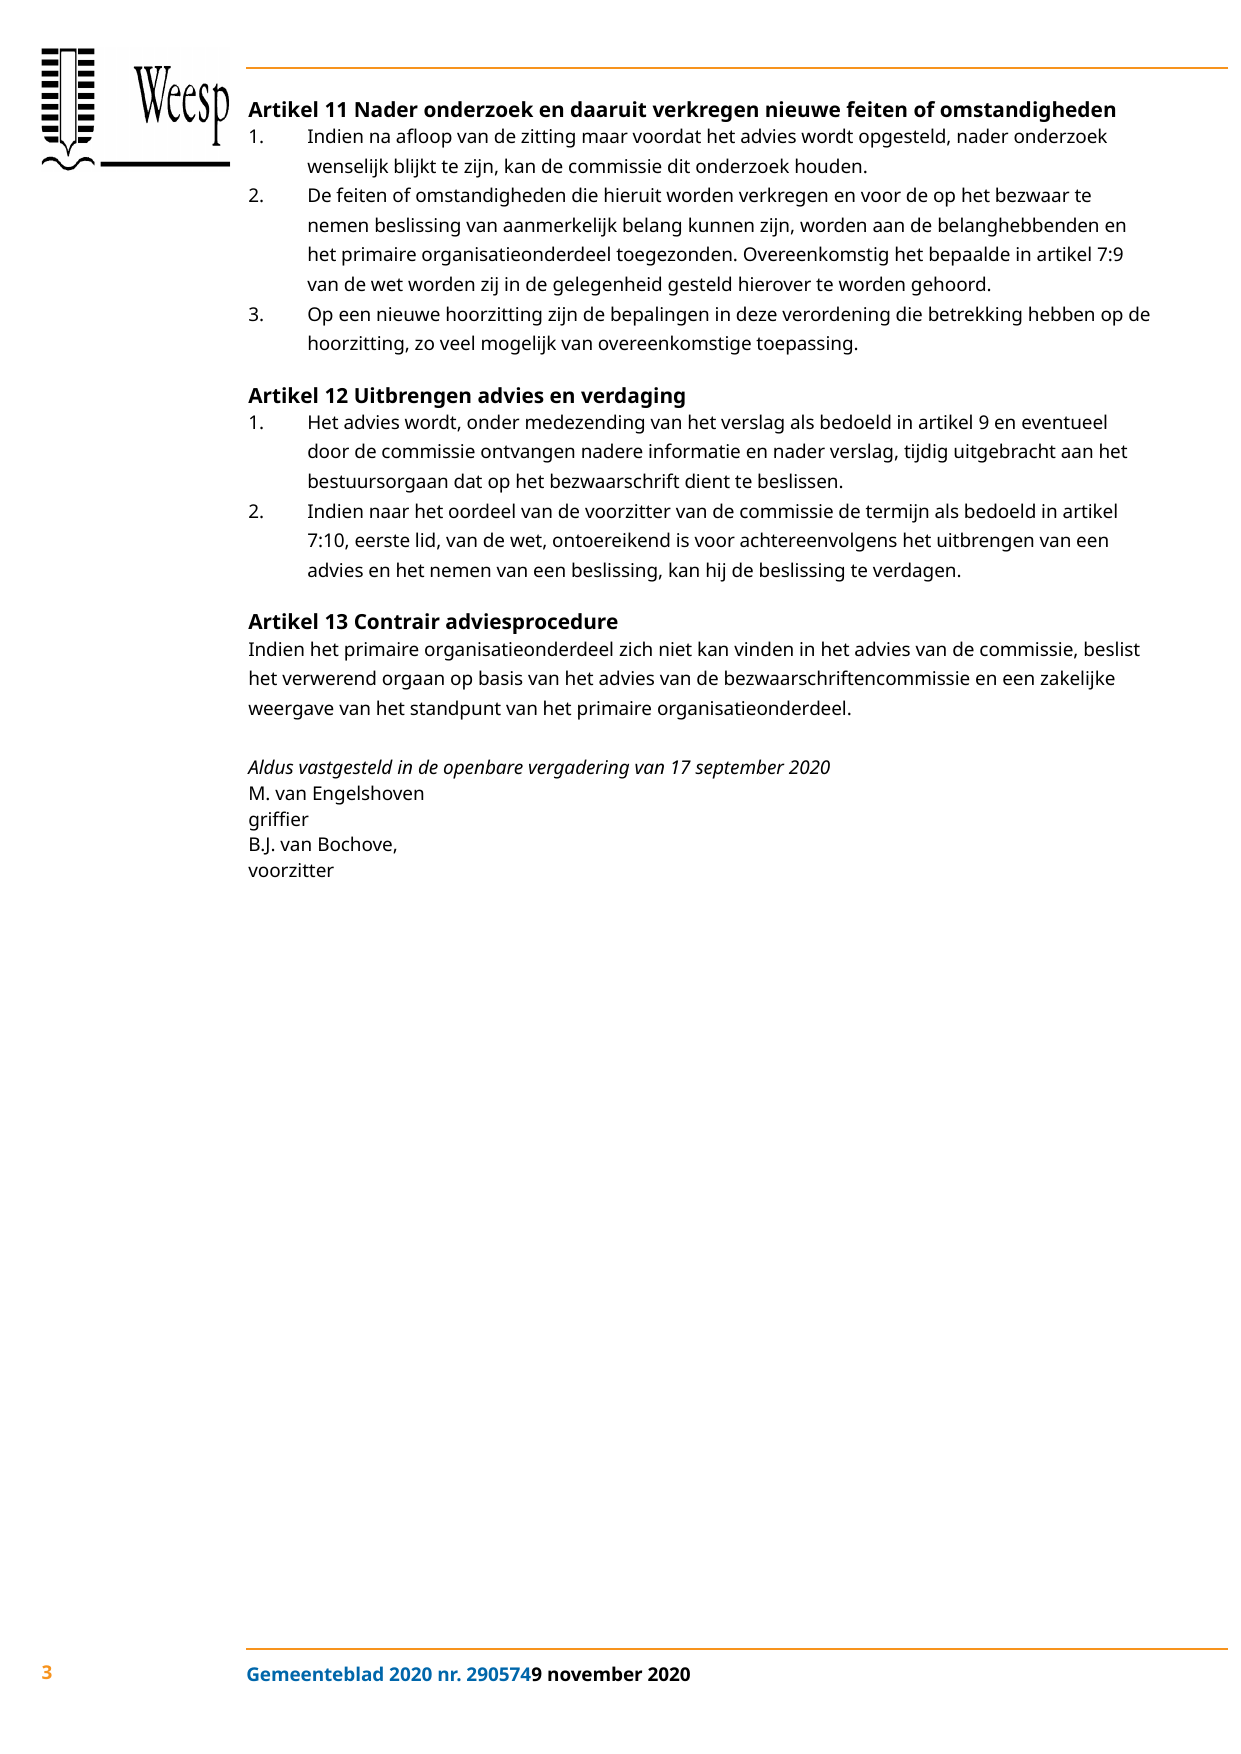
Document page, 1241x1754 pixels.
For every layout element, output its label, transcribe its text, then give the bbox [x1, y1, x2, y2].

text Aldus vastgesteld in de openbare vergadering van 17 september 2020 [248, 754, 1152, 780]
text Artikel 13 Contrair adviesprocedure [248, 607, 1152, 636]
list Indien na afloop van de zitting maar voordat het advies wordt opgesteld, nader onderzoek wenselijk blijkt te zijn, kan de commissie dit onderzoek houden. [248, 123, 1152, 178]
text B.J. van Bochove, [248, 831, 1152, 857]
list De feiten of omstandigheden die hieruit worden verkregen en voor de op het bezwaar te nemen beslissing van aanmerkelijk belang kunnen zijn, worden aan de belanghebbenden en het primaire organisatieonderdeel toegezonden. Overeenkomstig het bepaalde in artikel 7:9 van de wet worden zij in de gelegenheid gesteld hierover te worden gehoord. [248, 182, 1152, 297]
text M. van Engelshoven [248, 780, 1152, 806]
text Artikel 11 Nader onderzoek en daaruit verkregen nieuwe feiten of omstandigheden [248, 95, 1152, 123]
list Op een nieuwe hoorzitting zijn de bepalingen in deze verordening die betrekking hebben op de hoorzitting, zo veel mogelijk van overeenkomstige toepassing. [248, 301, 1152, 356]
picture [41, 47, 231, 172]
text griffier [248, 806, 1152, 831]
list Het advies wordt, onder medezending van het verslag als bedoeld in artikel 9 en eventueel door de commissie ontvangen nadere informatie en nader verslag, tijdig uitgebracht aan het bestuursorgaan dat op het bezwaarschrift dient te beslissen. [248, 409, 1152, 494]
text voorzitter [248, 857, 1152, 883]
list Indien naar het oordeel van de voorzitter van de commissie de termijn als bedoeld in artikel 7:10, eerste lid, van de wet, ontoereikend is voor achtereenvolgens het uitbrengen van een advies en het nemen van een beslissing, kan hij de beslissing te verdagen. [248, 498, 1152, 583]
text Artikel 12 Uitbrengen advies en verdaging [248, 381, 1152, 409]
text Indien het primaire organisatieonderdeel zich niet kan vinden in het advies van de commissie, beslist het verwerend orgaan op basis van het advies van de bezwaarschriftencommissie en een zakelijke weergave van het standpunt van het primaire organisatieonderdeel. [248, 636, 1152, 721]
